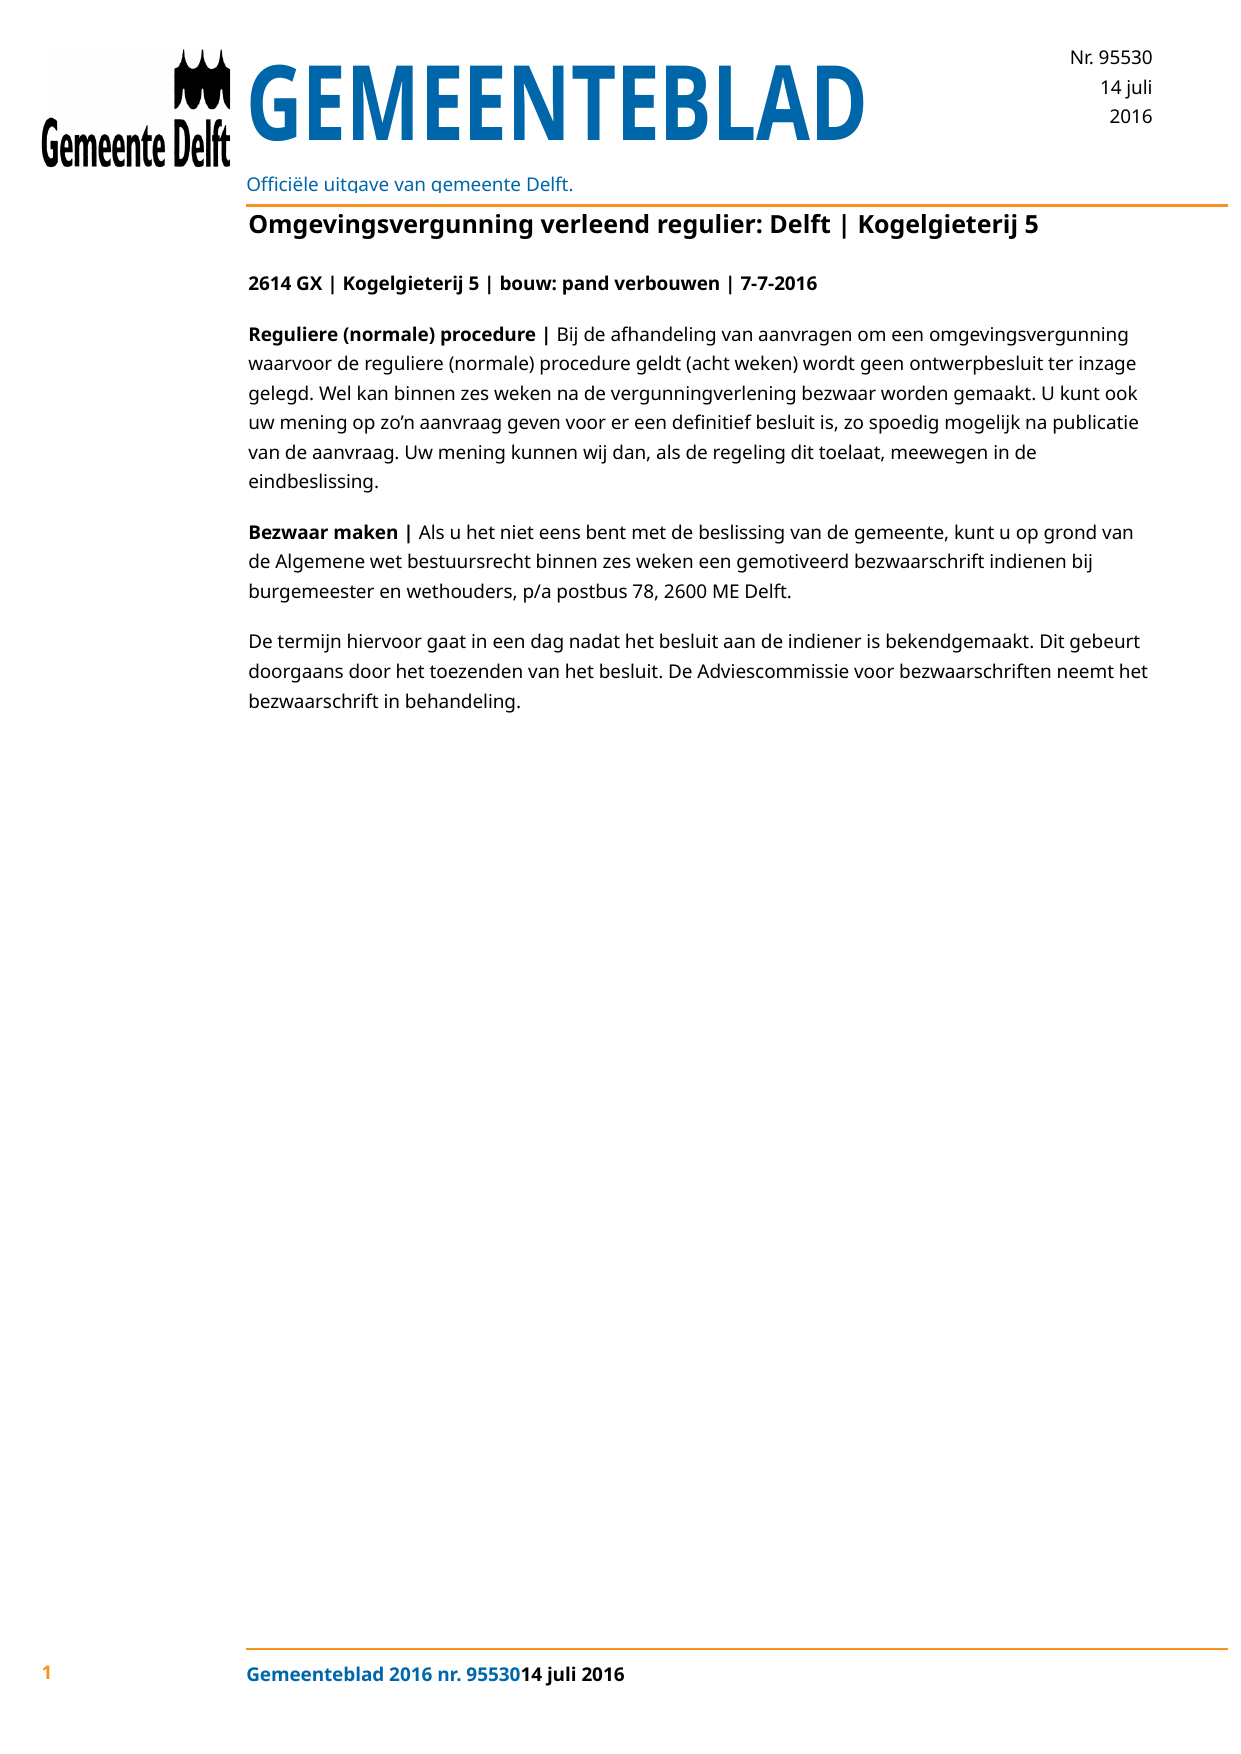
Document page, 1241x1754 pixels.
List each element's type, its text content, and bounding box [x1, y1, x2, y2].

text De termijn hiervoor gaat in een dag nadat het besluit aan de indiener is bekendgemaakt. Dit gebeurt doorgaans door het toezenden van het besluit. De Adviescommissie voor bezwaarschriften neemt het bezwaarschrift in behandeling. [248, 629, 1152, 713]
text Omgevingsvergunning verleend regulier: Delft | Kogelgieterij 5 [248, 207, 1152, 241]
text Bezwaar maken | Als u het niet eens bent met de beslissing van de gemeente, kunt u op grond van de Algemene wet bestuursrecht binnen zes weken een gemotiveerd bezwaarschrift indienen bij burgemeester en wethouders, p/a postbus 78, 2600 ME Delft. [248, 519, 1152, 604]
text 2614 GX | Kogelgieterij 5 | bouw: pand verbouwen | 7-7-2016 [248, 270, 1152, 296]
text Reguliere (normale) procedure | Bij de afhandeling van aanvragen om een omgevingsvergunning waarvoor de reguliere (normale) procedure geldt (acht weken) wordt geen ontwerpbesluit ter inzage gelegd. Wel kan binnen zes weken na de vergunningverlening bezwaar worden gemaakt. U kunt ook uw mening op zo’n aanvraag geven voor er een definitief besluit is, zo spoedig mogelijk na publicatie van de aanvraag. Uw mening kunnen wij dan, als de regeling dit toelaat, meewegen in de eindbeslissing. [248, 321, 1152, 494]
picture [41, 47, 231, 172]
